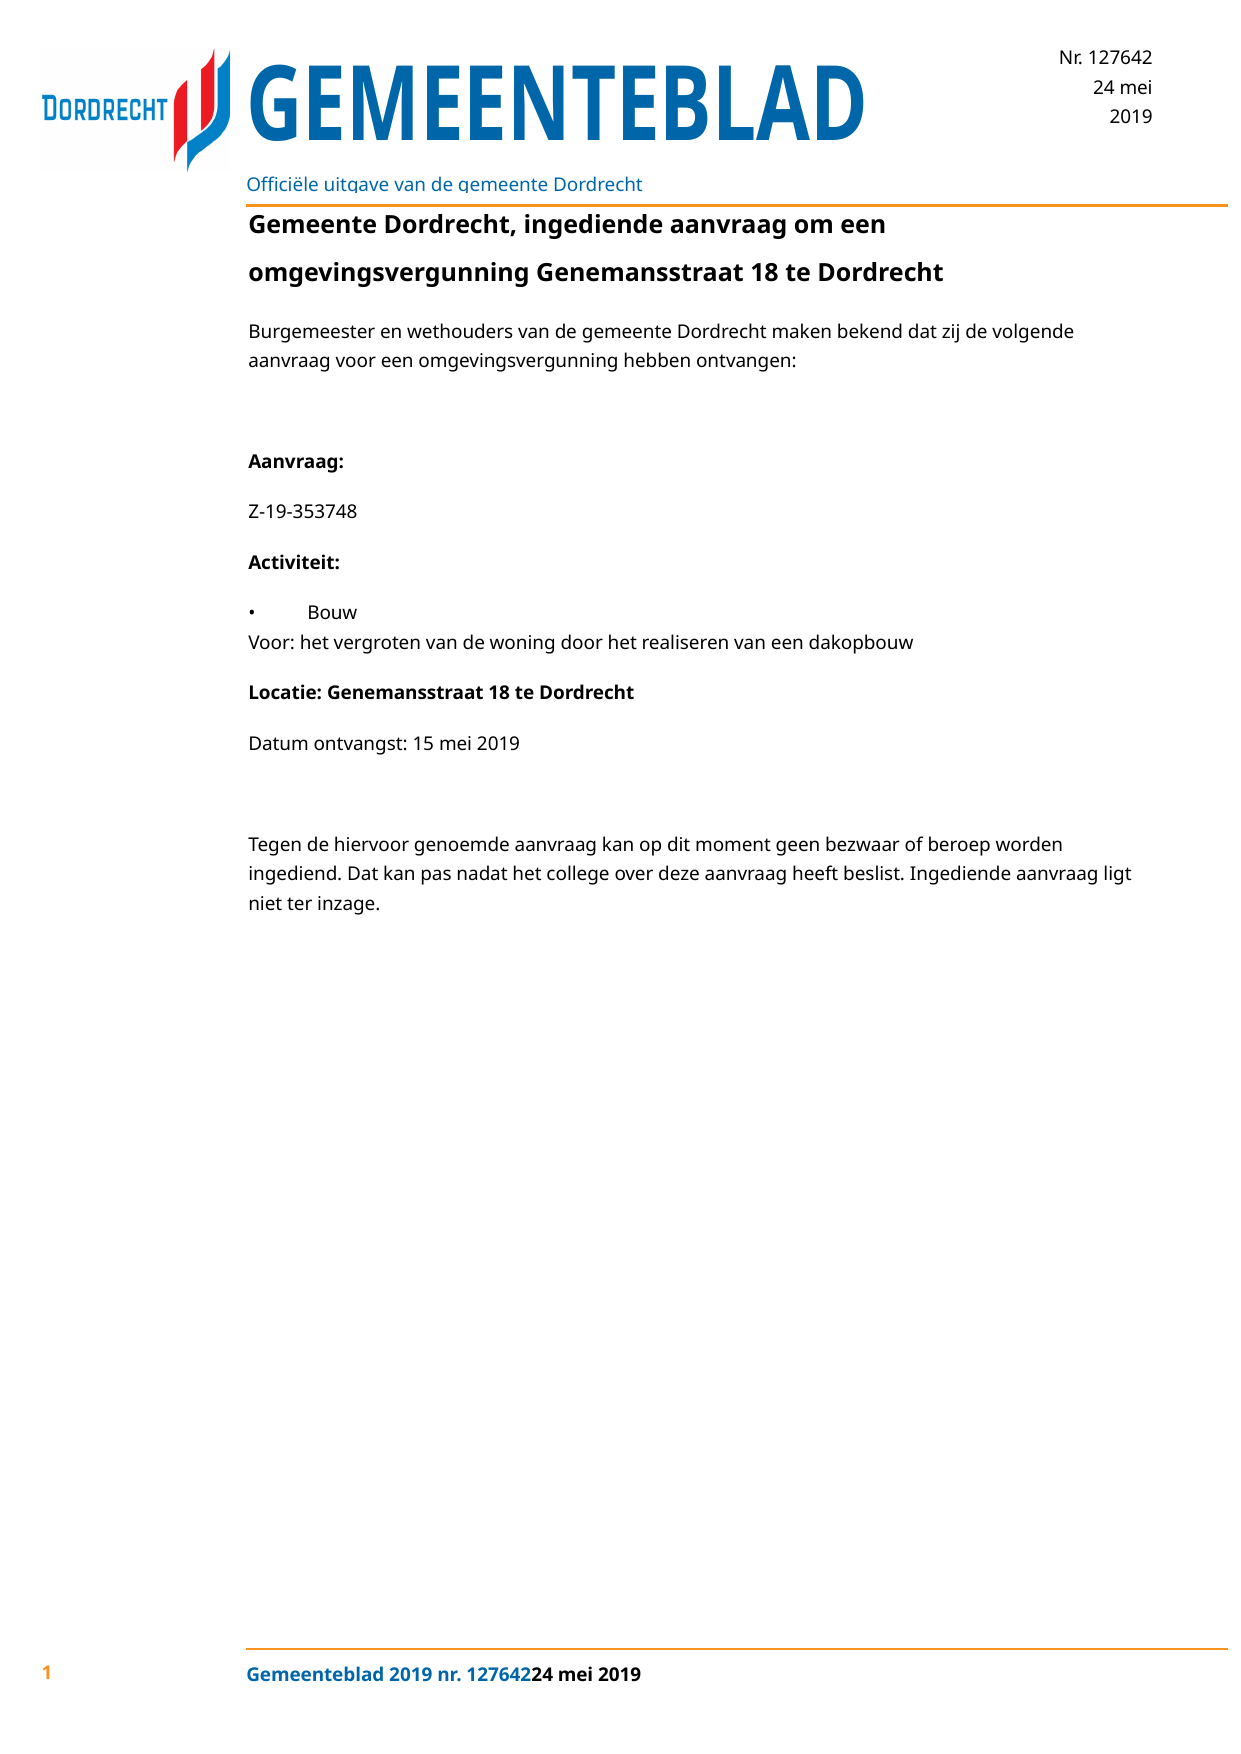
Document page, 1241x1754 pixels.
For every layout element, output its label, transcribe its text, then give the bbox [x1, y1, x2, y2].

text Z-19-353748 [248, 499, 1152, 524]
text Voor: het vergroten van de woning door het realiseren van een dakopbouw [248, 629, 1152, 655]
text Locatie: Genemansstraat 18 te Dordrecht [248, 679, 1152, 705]
text Activiteit: [248, 549, 1152, 575]
list Bouw [248, 599, 1152, 625]
text Aanvraag: [248, 448, 1152, 474]
text Datum ontvangst: 15 mei 2019 [248, 730, 1152, 756]
text Tegen de hiervoor genoemde aanvraag kan op dit moment geen bezwaar of beroep worden ingediend. Dat kan pas nadat het college over deze aanvraag heeft beslist. Ingediende aanvraag ligt niet ter inzage. [248, 831, 1152, 916]
text Gemeente Dordrecht, ingediende aanvraag om een omgevingsvergunning Genemansstraat 18 te Dordrecht [248, 207, 1152, 288]
text Burgemeester en wethouders van de gemeente Dordrecht maken bekend dat zij de volgende aanvraag voor een omgevingsvergunning hebben ontvangen: [248, 318, 1152, 373]
picture [41, 47, 231, 172]
